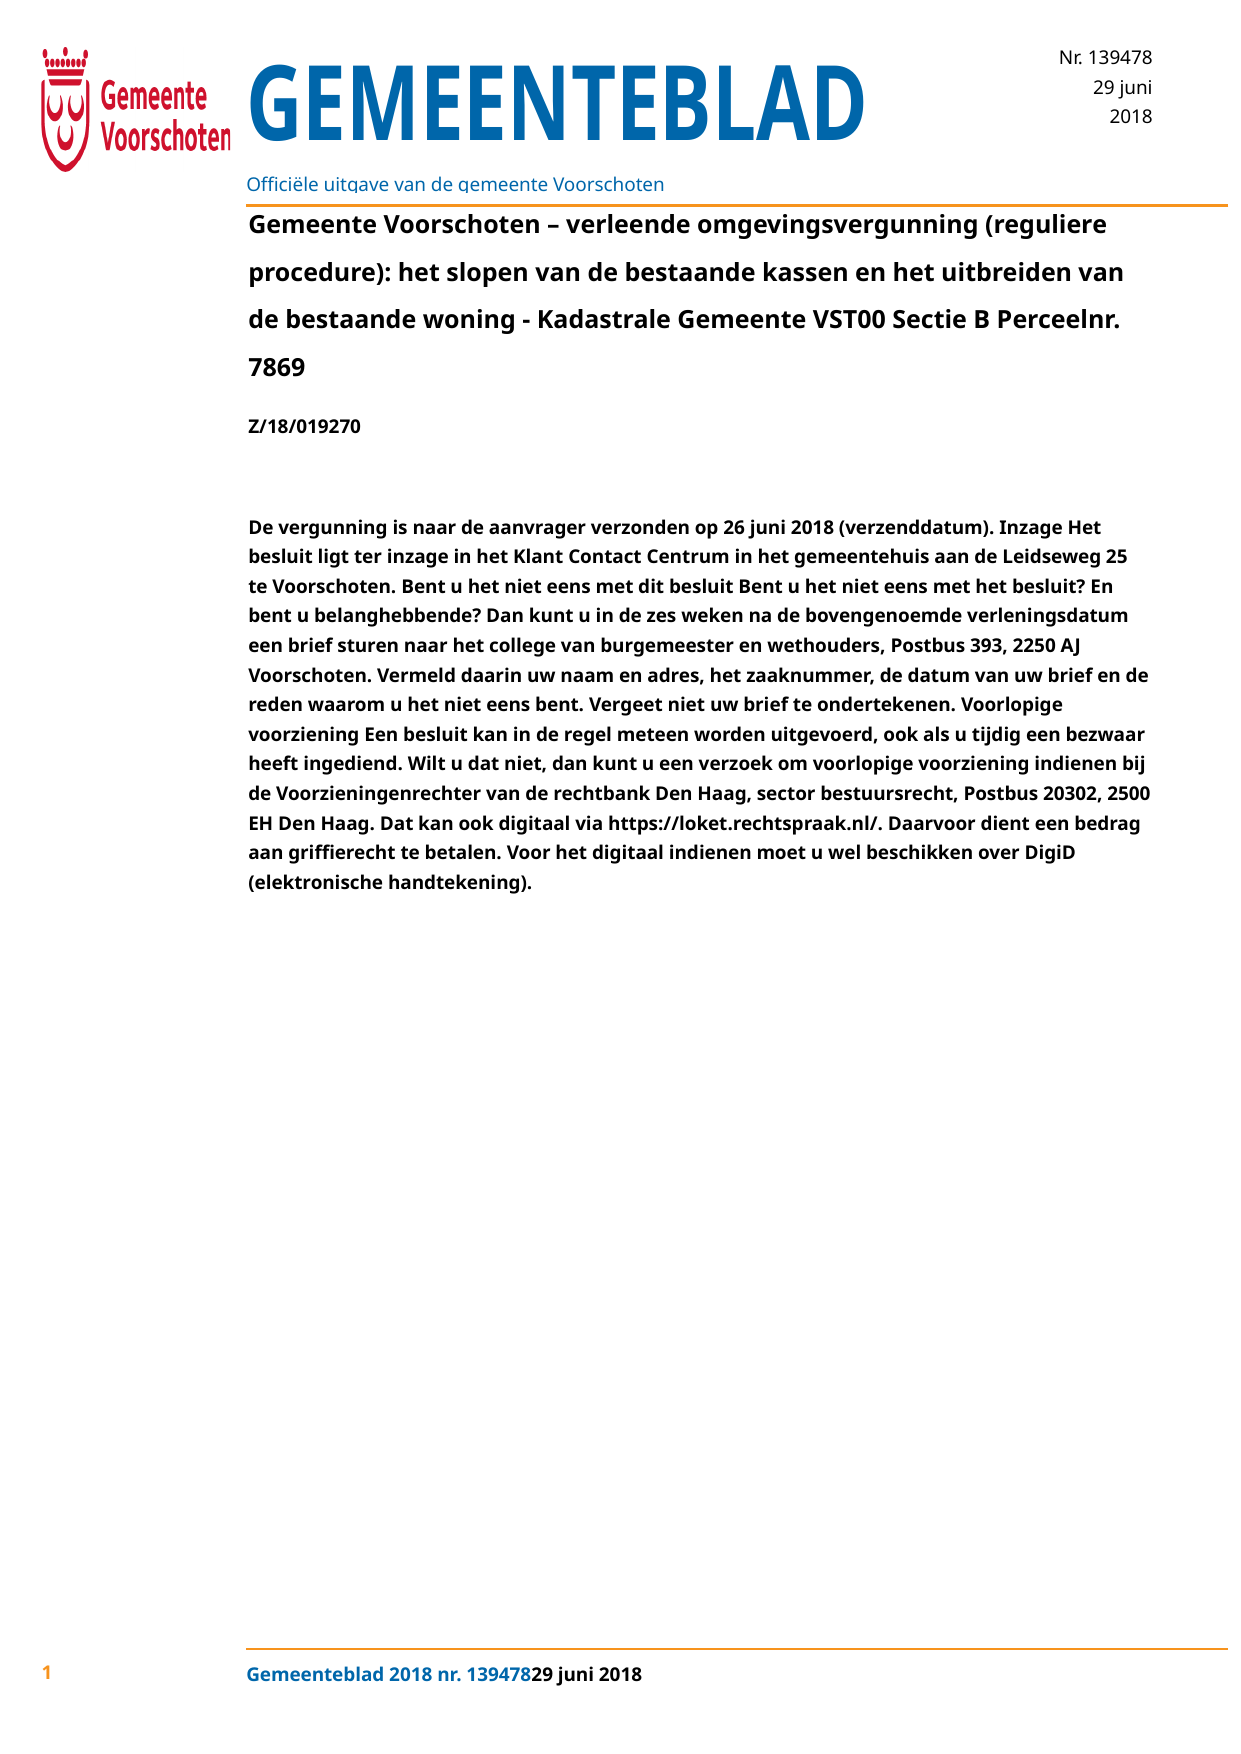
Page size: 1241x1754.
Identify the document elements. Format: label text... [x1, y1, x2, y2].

text Gemeente Voorschoten – verleende omgevingsvergunning (reguliere procedure): het slopen van de bestaande kassen en het uitbreiden van de bestaande woning - Kadastrale Gemeente VST00 Sectie B Perceelnr. 7869 [248, 207, 1152, 384]
text Z/18/019270 [248, 413, 1152, 439]
picture [41, 47, 231, 172]
text De vergunning is naar de aanvrager verzonden op 26 juni 2018 (verzenddatum). Inzage Het besluit ligt ter inzage in het Klant Contact Centrum in het gemeentehuis aan de Leidseweg 25 te Voorschoten. Bent u het niet eens met dit besluit Bent u het niet eens met het besluit? En bent u belanghebbende? Dan kunt u in de zes weken na de bovengenoemde verleningsdatum een brief sturen naar het college van burgemeester en wethouders, Postbus 393, 2250 AJ Voorschoten. Vermeld daarin uw naam en adres, het zaaknummer, de datum van uw brief en de reden waarom u het niet eens bent. Vergeet niet uw brief te ondertekenen. Voorlopige voorziening Een besluit kan in de regel meteen worden uitgevoerd, ook als u tijdig een bezwaar heeft ingediend. Wilt u dat niet, dan kunt u een verzoek om voorlopige voorziening indienen bij de Voorzieningenrechter van de rechtbank Den Haag, sector bestuursrecht, Postbus 20302, 2500 EH Den Haag. Dat kan ook digitaal via https://loket.rechtspraak.nl/. Daarvoor dient een bedrag aan griffierecht te betalen. Voor het digitaal indienen moet u wel beschikken over DigiD (elektronische handtekening). [248, 514, 1152, 895]
